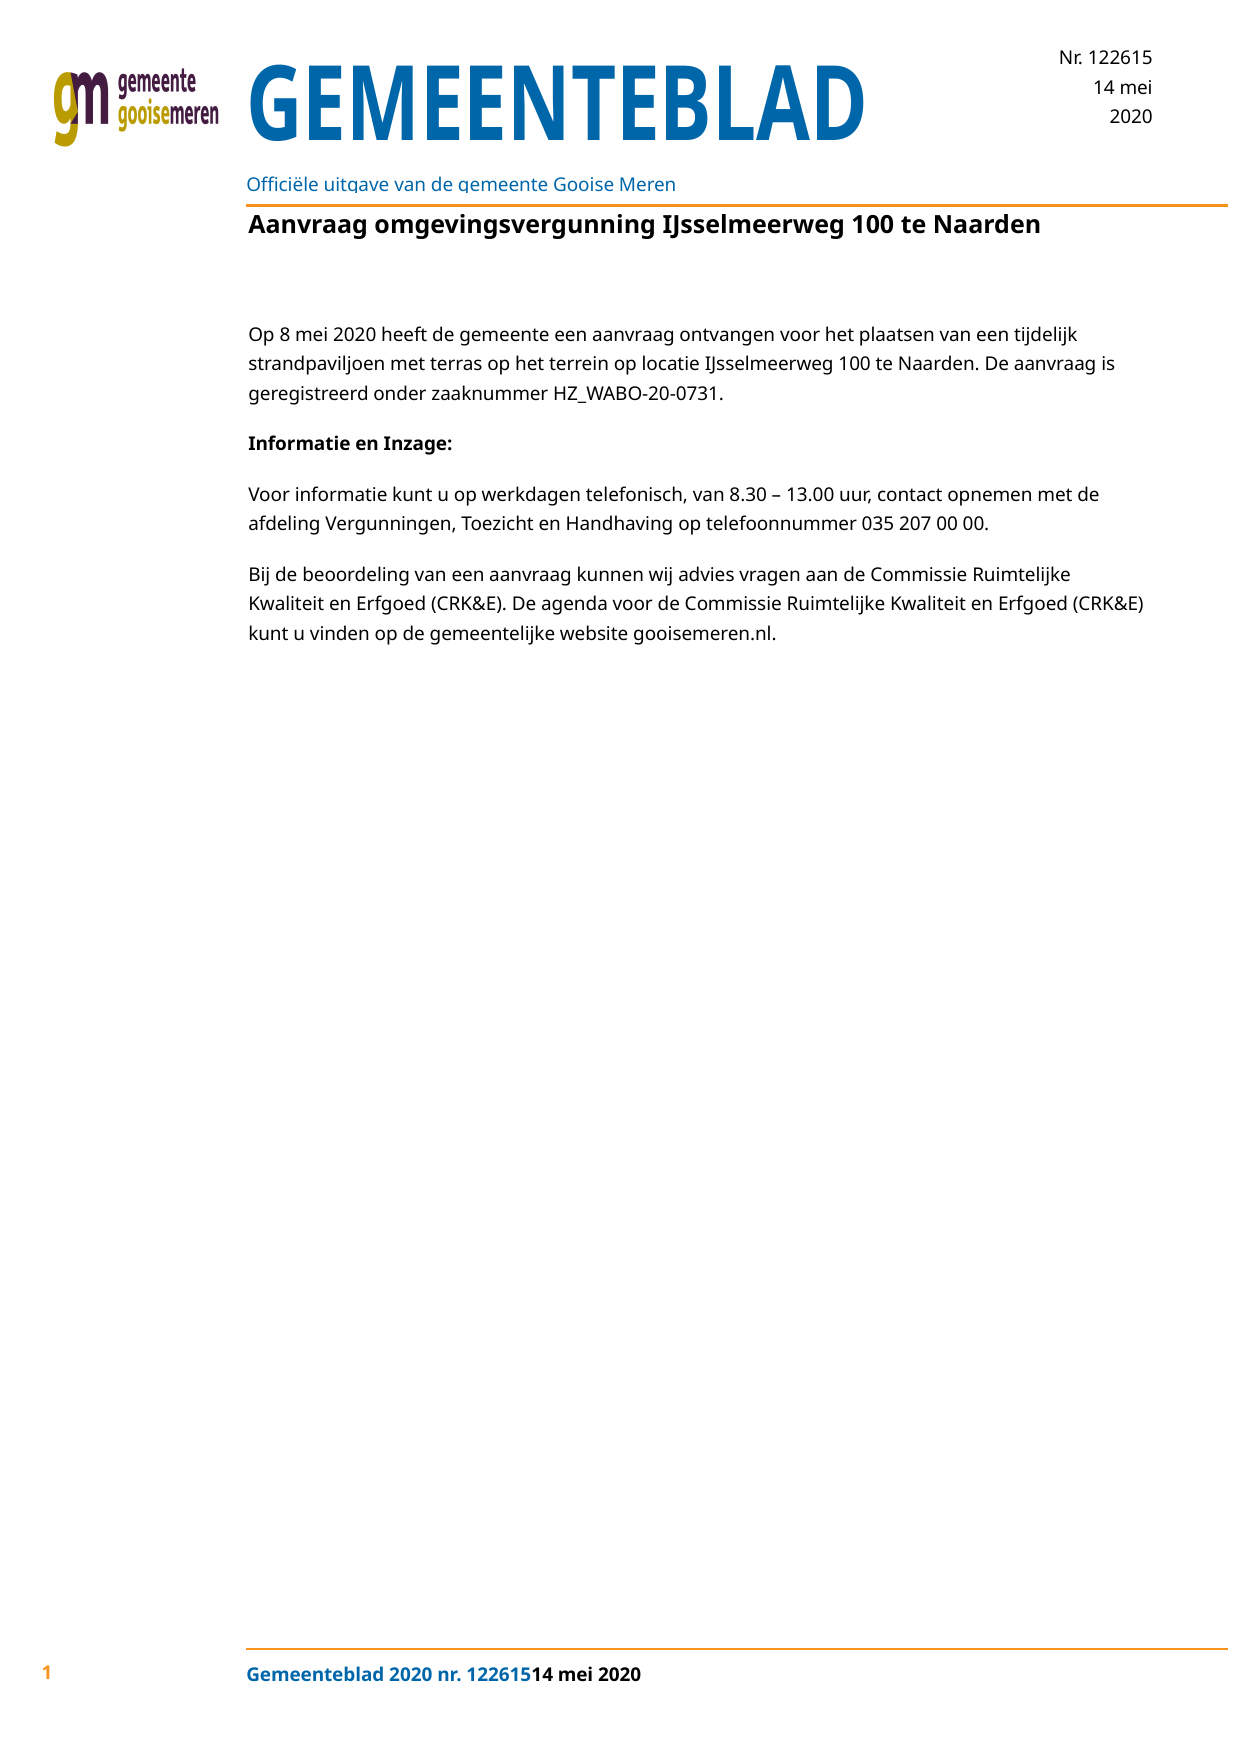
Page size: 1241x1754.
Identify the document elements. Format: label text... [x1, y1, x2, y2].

text Voor informatie kunt u op werkdagen telefonisch, van 8.30 – 13.00 uur, contact opnemen met de afdeling Vergunningen, Toezicht en Handhaving op telefoonnummer 035 207 00 00. [248, 481, 1152, 536]
picture [41, 47, 231, 172]
text Informatie en Inzage: [248, 430, 1152, 456]
text Aanvraag omgevingsvergunning IJsselmeerweg 100 te Naarden [248, 207, 1152, 241]
text Bij de beoordeling van een aanvraag kunnen wij advies vragen aan de Commissie Ruimtelijke Kwaliteit en Erfgoed (CRK&E). De agenda voor de Commissie Ruimtelijke Kwaliteit en Erfgoed (CRK&E) kunt u vinden op de gemeentelijke website gooisemeren.nl. [248, 561, 1152, 646]
text Op 8 mei 2020 heeft de gemeente een aanvraag ontvangen voor het plaatsen van een tijdelijk strandpaviljoen met terras op het terrein op locatie IJsselmeerweg 100 te Naarden. De aanvraag is geregistreerd onder zaaknummer HZ_WABO-20-0731. [248, 321, 1152, 406]
